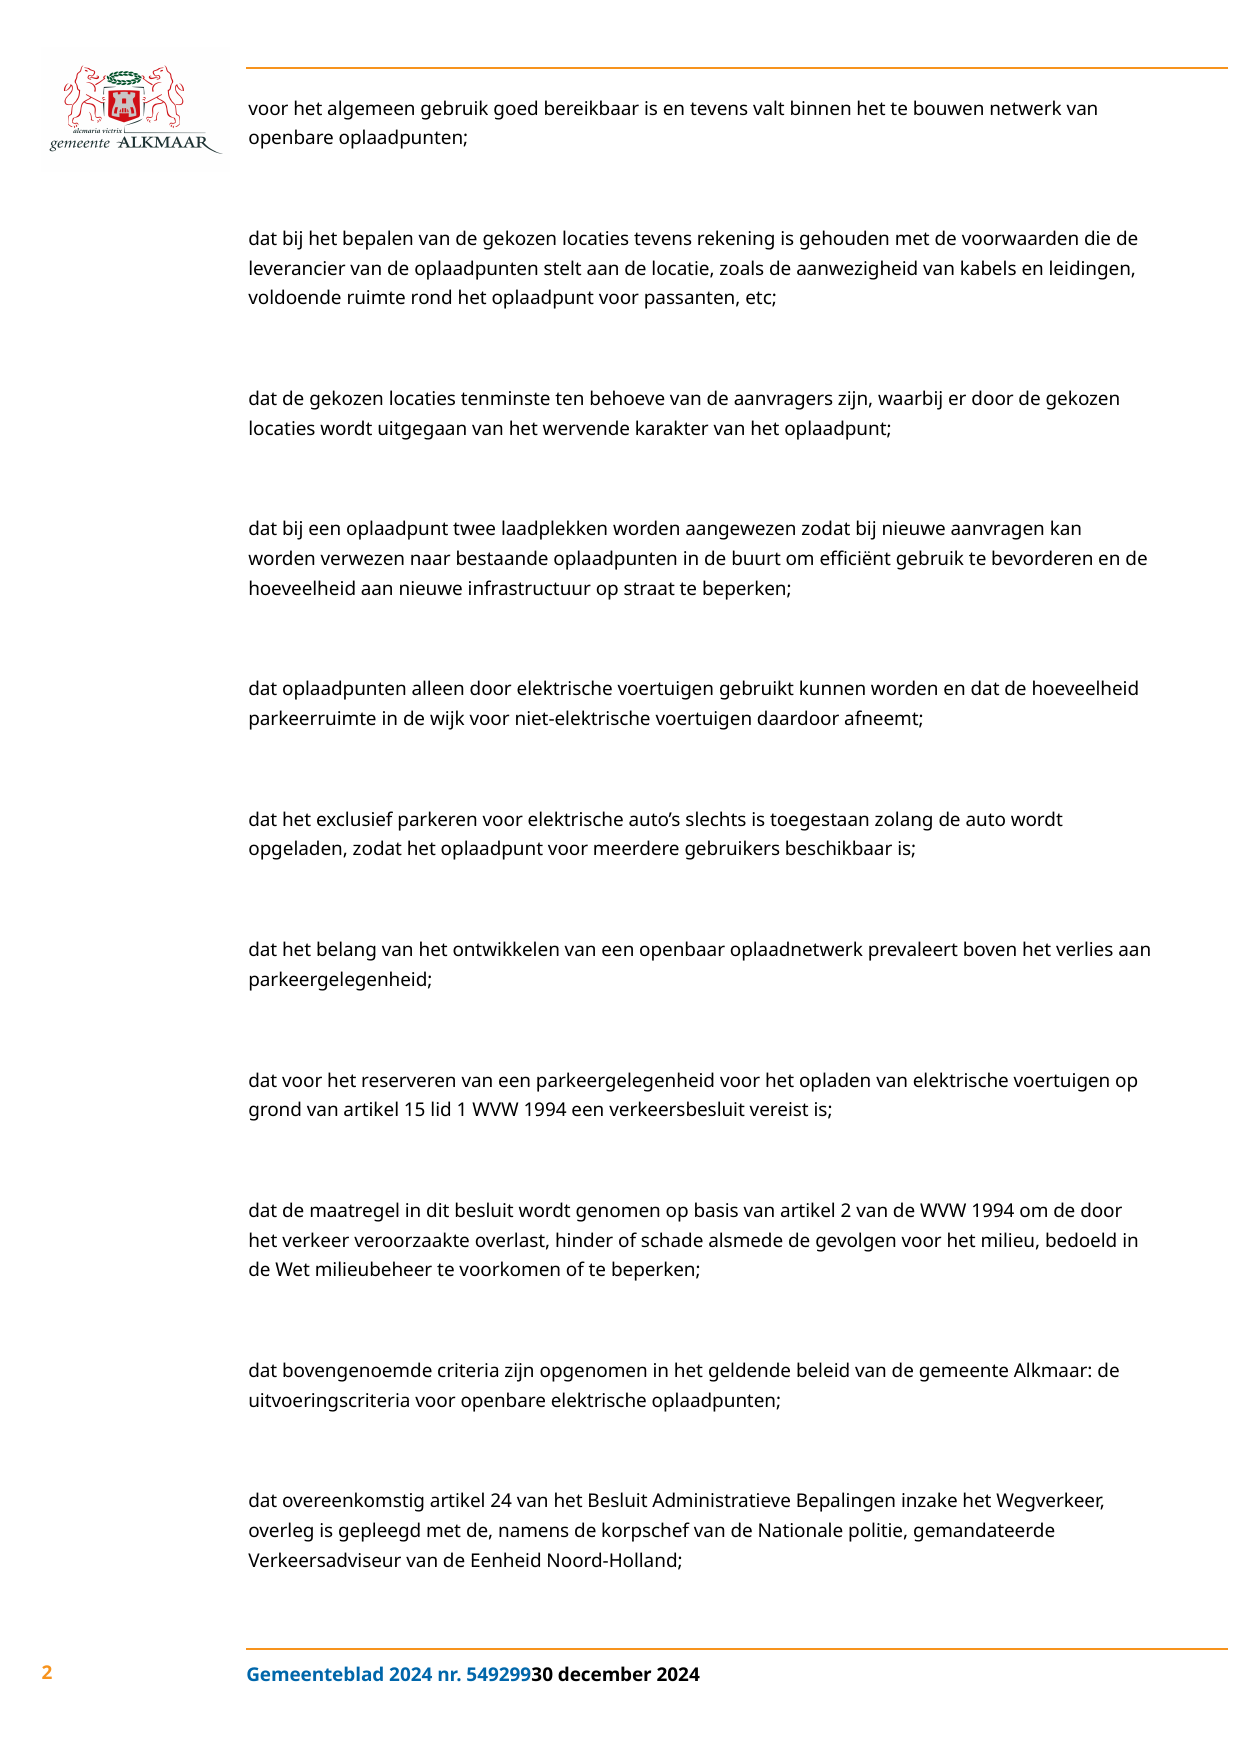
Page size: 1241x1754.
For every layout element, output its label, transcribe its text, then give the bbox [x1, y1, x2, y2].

text dat de maatregel in dit besluit wordt genomen op basis van artikel 2 van de WVW 1994 om de door het verkeer veroorzaakte overlast, hinder of schade alsmede de gevolgen voor het milieu, bedoeld in de Wet milieubeheer te voorkomen of te beperken; [248, 1197, 1152, 1282]
text dat het exclusief parkeren voor elektrische auto’s slechts is toegestaan zolang de auto wordt opgeladen, zodat het oplaadpunt voor meerdere gebruikers beschikbaar is; [248, 806, 1152, 861]
text dat het belang van het ontwikkelen van een openbaar oplaadnetwerk prevaleert boven het verlies aan parkeergelegenheid; [248, 936, 1152, 992]
text dat bij het bepalen van de gekozen locaties tevens rekening is gehouden met de voorwaarden die de leverancier van de oplaadpunten stelt aan de locatie, zoals de aanwezigheid van kabels en leidingen, voldoende ruimte rond het oplaadpunt voor passanten, etc; [248, 225, 1152, 310]
text dat overeenkomstig artikel 24 van het Besluit Administratieve Bepalingen inzake het Wegverkeer, overleg is gepleegd met de, namens de korpschef van de Nationale politie, gemandateerde Verkeersadviseur van de Eenheid Noord-Holland; [248, 1488, 1152, 1573]
text dat bovengenoemde criteria zijn opgenomen in het geldende beleid van de gemeente Alkmaar: de uitvoeringscriteria voor openbare elektrische oplaadpunten; [248, 1357, 1152, 1413]
text dat oplaadpunten alleen door elektrische voertuigen gebruikt kunnen worden en dat de hoeveelheid parkeerruimte in de wijk voor niet-elektrische voertuigen daardoor afneemt; [248, 676, 1152, 731]
text dat voor het reserveren van een parkeergelegenheid voor het opladen van elektrische voertuigen op grond van artikel 15 lid 1 WVW 1994 een verkeersbesluit vereist is; [248, 1067, 1152, 1122]
text voor het algemeen gebruik goed bereikbaar is en tevens valt binnen het te bouwen netwerk van openbare oplaadpunten; [248, 95, 1152, 150]
text dat bij een oplaadpunt twee laadplekken worden aangewezen zodat bij nieuwe aanvragen kan worden verwezen naar bestaande oplaadpunten in de buurt om efficiënt gebruik te bevorderen en de hoeveelheid aan nieuwe infrastructuur op straat te beperken; [248, 516, 1152, 601]
picture [41, 47, 231, 172]
text dat de gekozen locaties tenminste ten behoeve van de aanvragers zijn, waarbij er door de gekozen locaties wordt uitgegaan van het wervende karakter van het oplaadpunt; [248, 385, 1152, 441]
